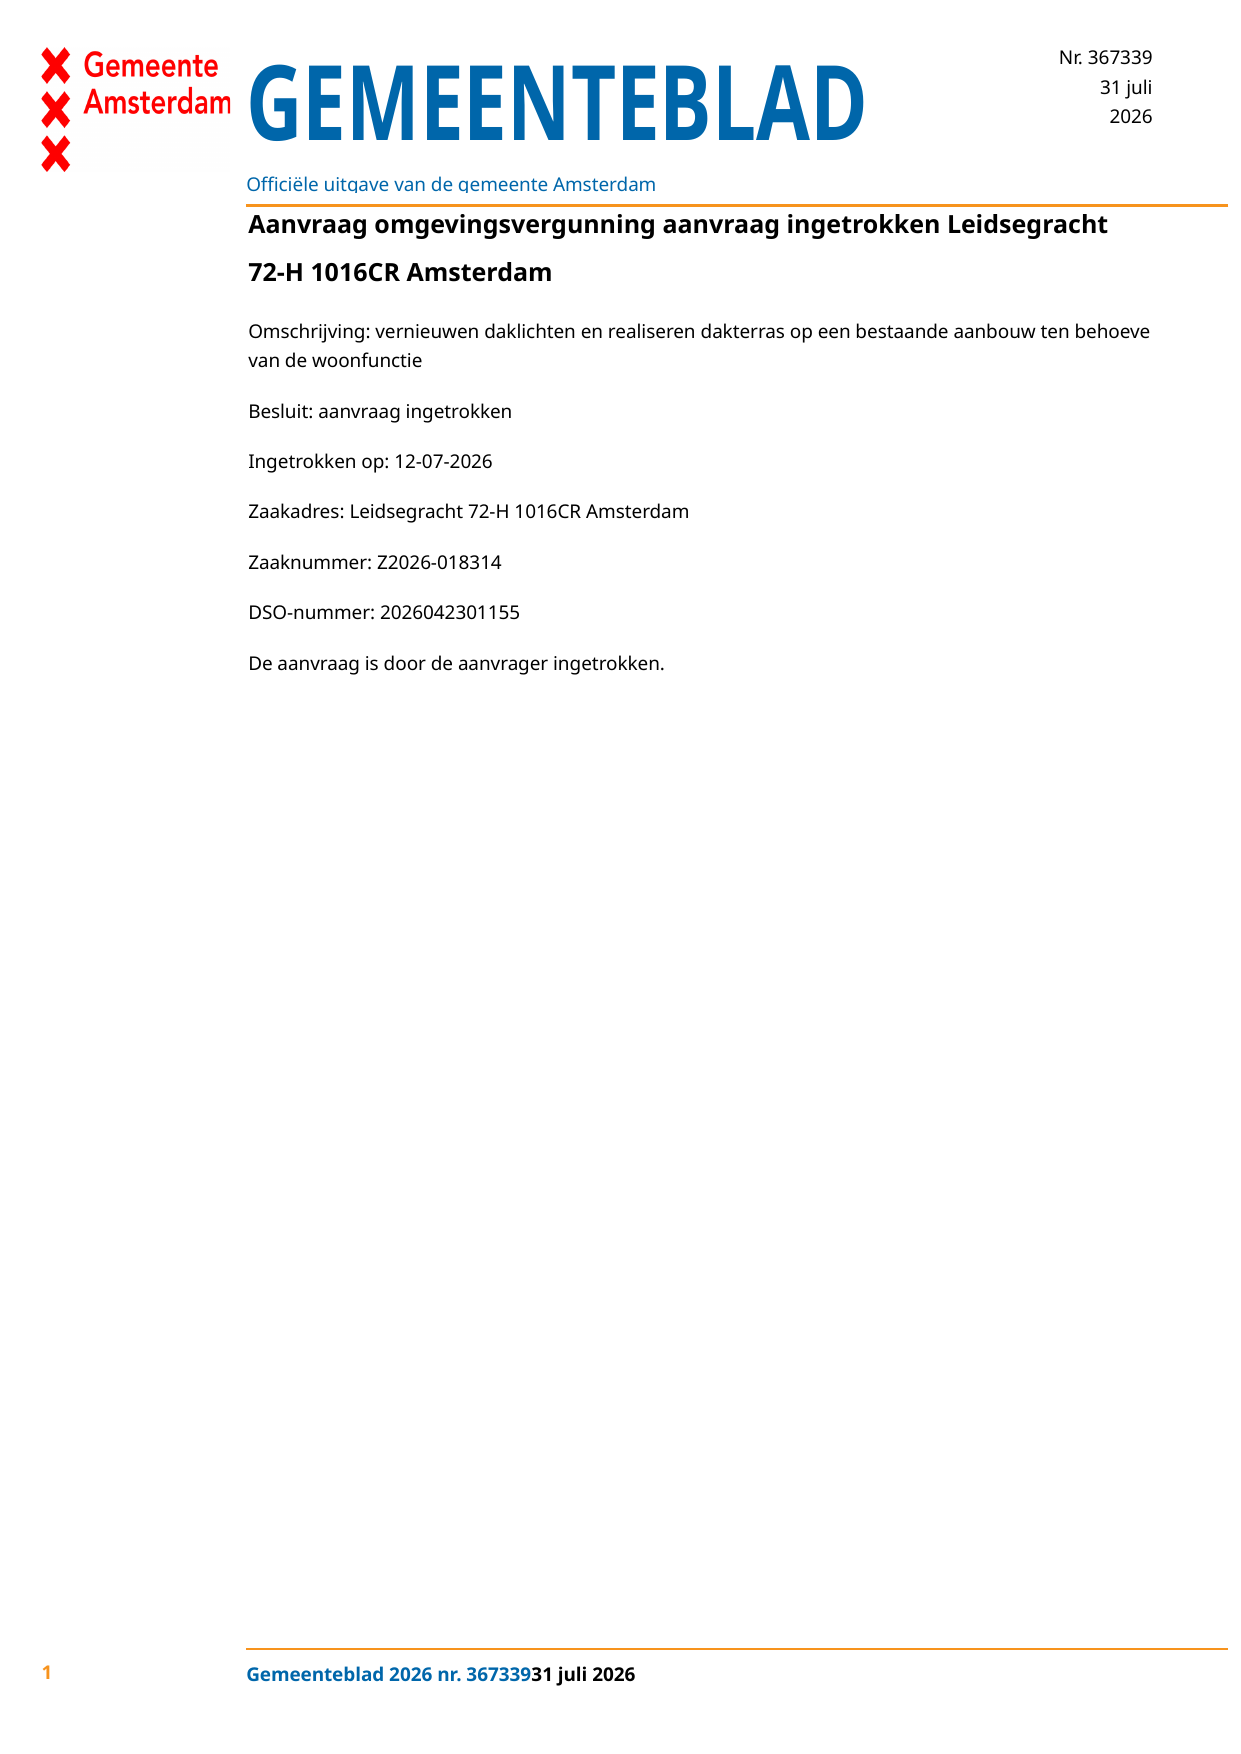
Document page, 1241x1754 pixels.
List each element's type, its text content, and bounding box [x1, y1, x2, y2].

text Aanvraag omgevingsvergunning aanvraag ingetrokken Leidsegracht 72-H 1016CR Amsterdam [248, 207, 1152, 288]
text De aanvraag is door de aanvrager ingetrokken. [248, 650, 1152, 676]
text Ingetrokken op: 12-07-2026 [248, 448, 1152, 474]
text Besluit: aanvraag ingetrokken [248, 398, 1152, 424]
text Omschrijving: vernieuwen daklichten en realiseren dakterras op een bestaande aanbouw ten behoeve van de woonfunctie [248, 318, 1152, 373]
text Zaaknummer: Z2026-018314 [248, 549, 1152, 575]
text DSO-nummer: 2026042301155 [248, 599, 1152, 625]
picture [41, 47, 231, 172]
text Zaakadres: Leidsegracht 72-H 1016CR Amsterdam [248, 499, 1152, 524]
